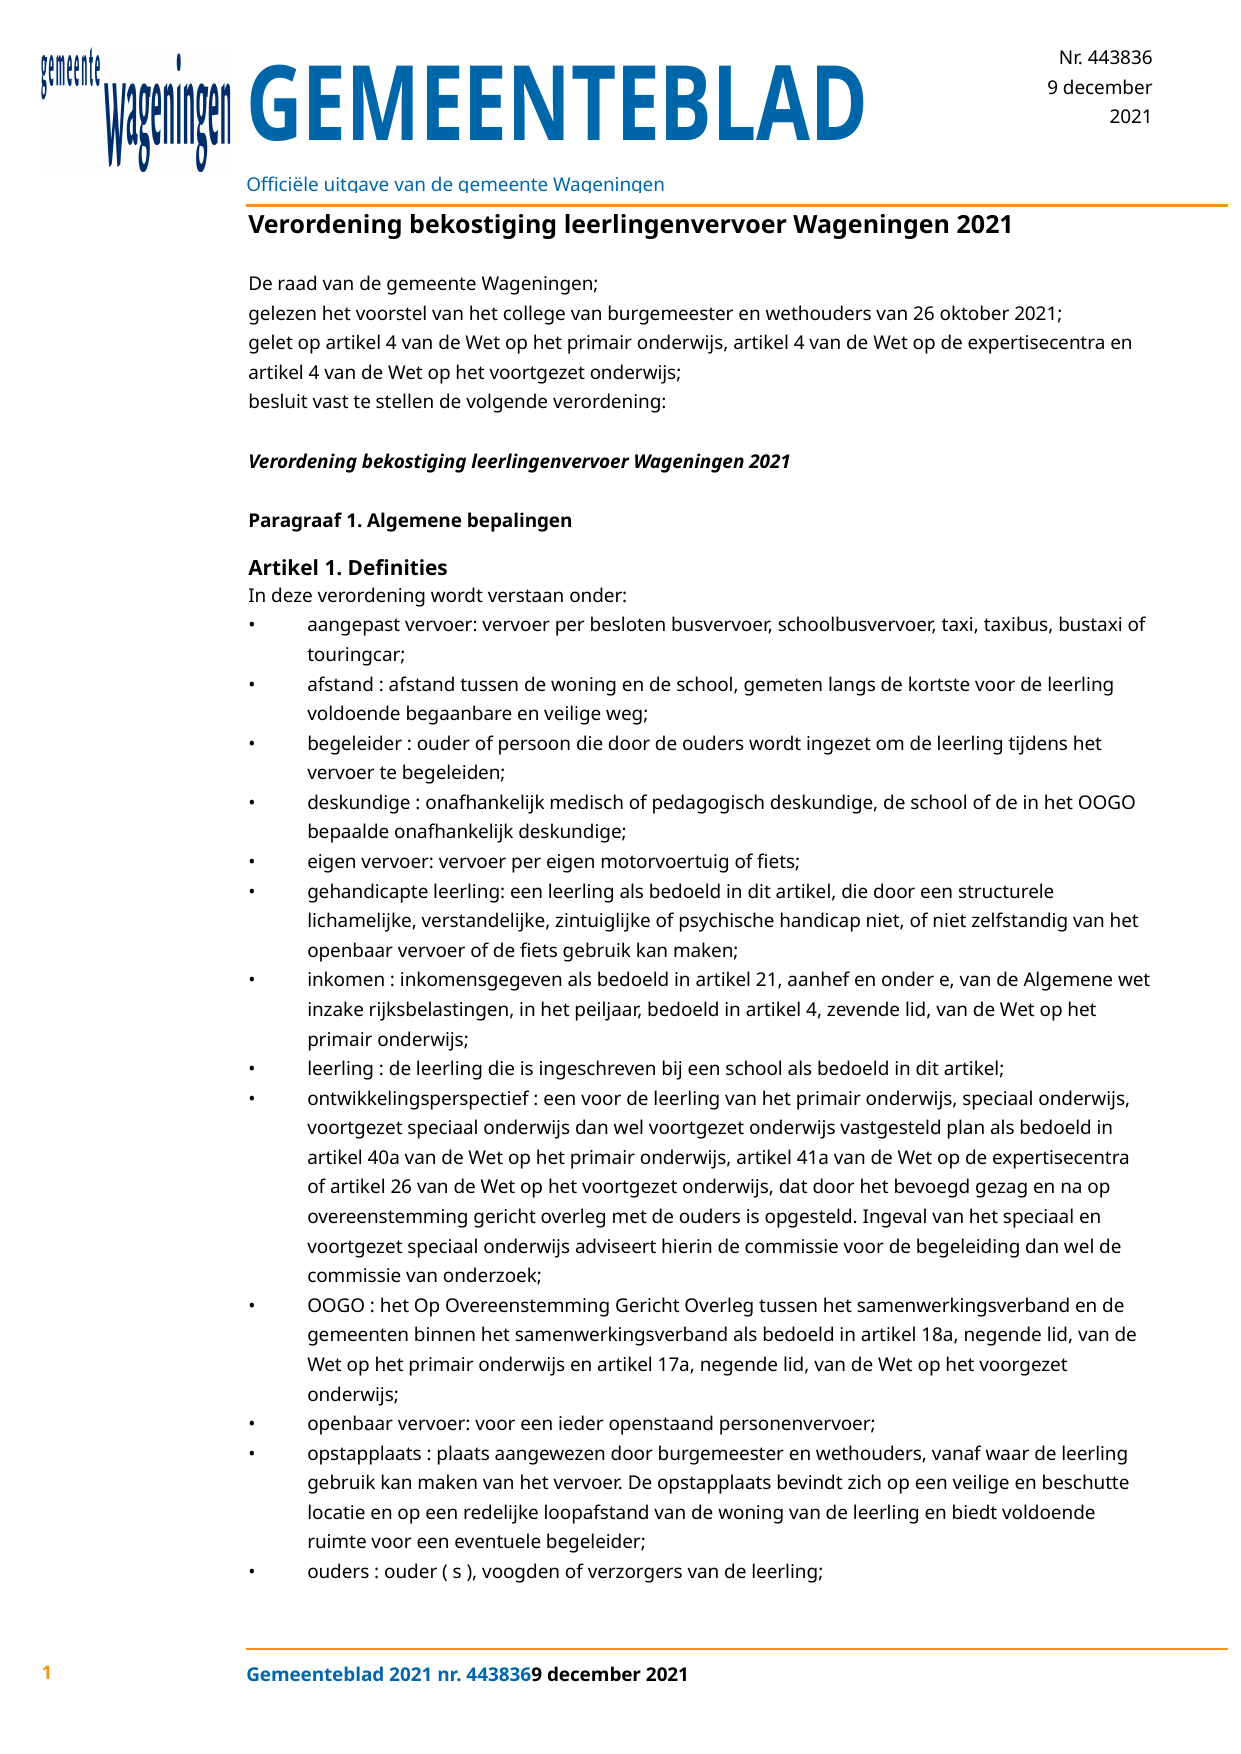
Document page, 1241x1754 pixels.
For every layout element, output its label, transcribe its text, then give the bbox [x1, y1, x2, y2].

list inkomen : inkomensgegeven als bedoeld in artikel 21, aanhef en onder e, van de Algemene wet inzake rijksbelastingen, in het peiljaar, bedoeld in artikel 4, zevende lid, van de Wet op het primair onderwijs; [248, 967, 1152, 1051]
list leerling : de leerling die is ingeschreven bij een school als bedoeld in dit artikel; [248, 1055, 1152, 1081]
text Verordening bekostiging leerlingenvervoer Wageningen 2021 [248, 207, 1152, 241]
list OOGO : het Op Overeenstemming Gericht Overleg tussen het samenwerkingsverband en de gemeenten binnen het samenwerkingsverband als bedoeld in artikel 18a, negende lid, van de Wet op het primair onderwijs en artikel 17a, negende lid, van de Wet op het voorgezet onderwijs; [248, 1292, 1152, 1406]
text De raad van de gemeente Wageningen; [248, 270, 1152, 296]
list eigen vervoer: vervoer per eigen motorvoertuig of fiets; [248, 848, 1152, 874]
list opstapplaats : plaats aangewezen door burgemeester en wethouders, vanaf waar de leerling gebruik kan maken van het vervoer. De opstapplaats bevindt zich op een veilige en beschutte locatie en op een redelijke loopafstand van de woning van de leerling en biedt voldoende ruimte voor een eventuele begeleider; [248, 1440, 1152, 1554]
list gehandicapte leerling: een leerling als bedoeld in dit artikel, die door een structurele lichamelijke, verstandelijke, zintuiglijke of psychische handicap niet, of niet zelfstandig van het openbaar vervoer of de fiets gebruik kan maken; [248, 878, 1152, 963]
list afstand : afstand tussen de woning en de school, gemeten langs de kortste voor de leerling voldoende begaanbare en veilige weg; [248, 671, 1152, 726]
list ouders : ouder ( s ), voogden of verzorgers van de leerling; [248, 1558, 1152, 1584]
text In deze verordening wordt verstaan onder: [248, 582, 1152, 608]
text Paragraaf 1. Algemene bepalingen [248, 507, 1152, 533]
list openbaar vervoer: voor een ieder openstaand personenvervoer; [248, 1410, 1152, 1436]
text gelezen het voorstel van het college van burgemeester en wethouders van 26 oktober 2021; [248, 300, 1152, 326]
list aangepast vervoer: vervoer per besloten busvervoer, schoolbusvervoer, taxi, taxibus, bustaxi of touringcar; [248, 612, 1152, 667]
text Artikel 1. Definities [248, 553, 1152, 582]
text Verordening bekostiging leerlingenvervoer Wageningen 2021 [248, 448, 1152, 473]
list ontwikkelingsperspectief : een voor de leerling van het primair onderwijs, speciaal onderwijs, voortgezet speciaal onderwijs dan wel voortgezet onderwijs vastgesteld plan als bedoeld in artikel 40a van de Wet op het primair onderwijs, artikel 41a van de Wet op de expertisecentra of artikel 26 van de Wet op het voortgezet onderwijs, dat door het bevoegd gezag en na op overeenstemming gericht overleg met de ouders is opgesteld. Ingeval van het speciaal en voortgezet speciaal onderwijs adviseert hierin de commissie voor de begeleiding dan wel de commissie van onderzoek; [248, 1085, 1152, 1288]
picture [41, 47, 231, 172]
list begeleider : ouder of persoon die door de ouders wordt ingezet om de leerling tijdens het vervoer te begeleiden; [248, 730, 1152, 785]
text gelet op artikel 4 van de Wet op het primair onderwijs, artikel 4 van de Wet op de expertisecentra en artikel 4 van de Wet op het voortgezet onderwijs; [248, 329, 1152, 385]
text besluit vast te stellen de volgende verordening: [248, 389, 1152, 414]
list deskundige : onafhankelijk medisch of pedagogisch deskundige, de school of de in het OOGO bepaalde onafhankelijk deskundige; [248, 789, 1152, 844]
